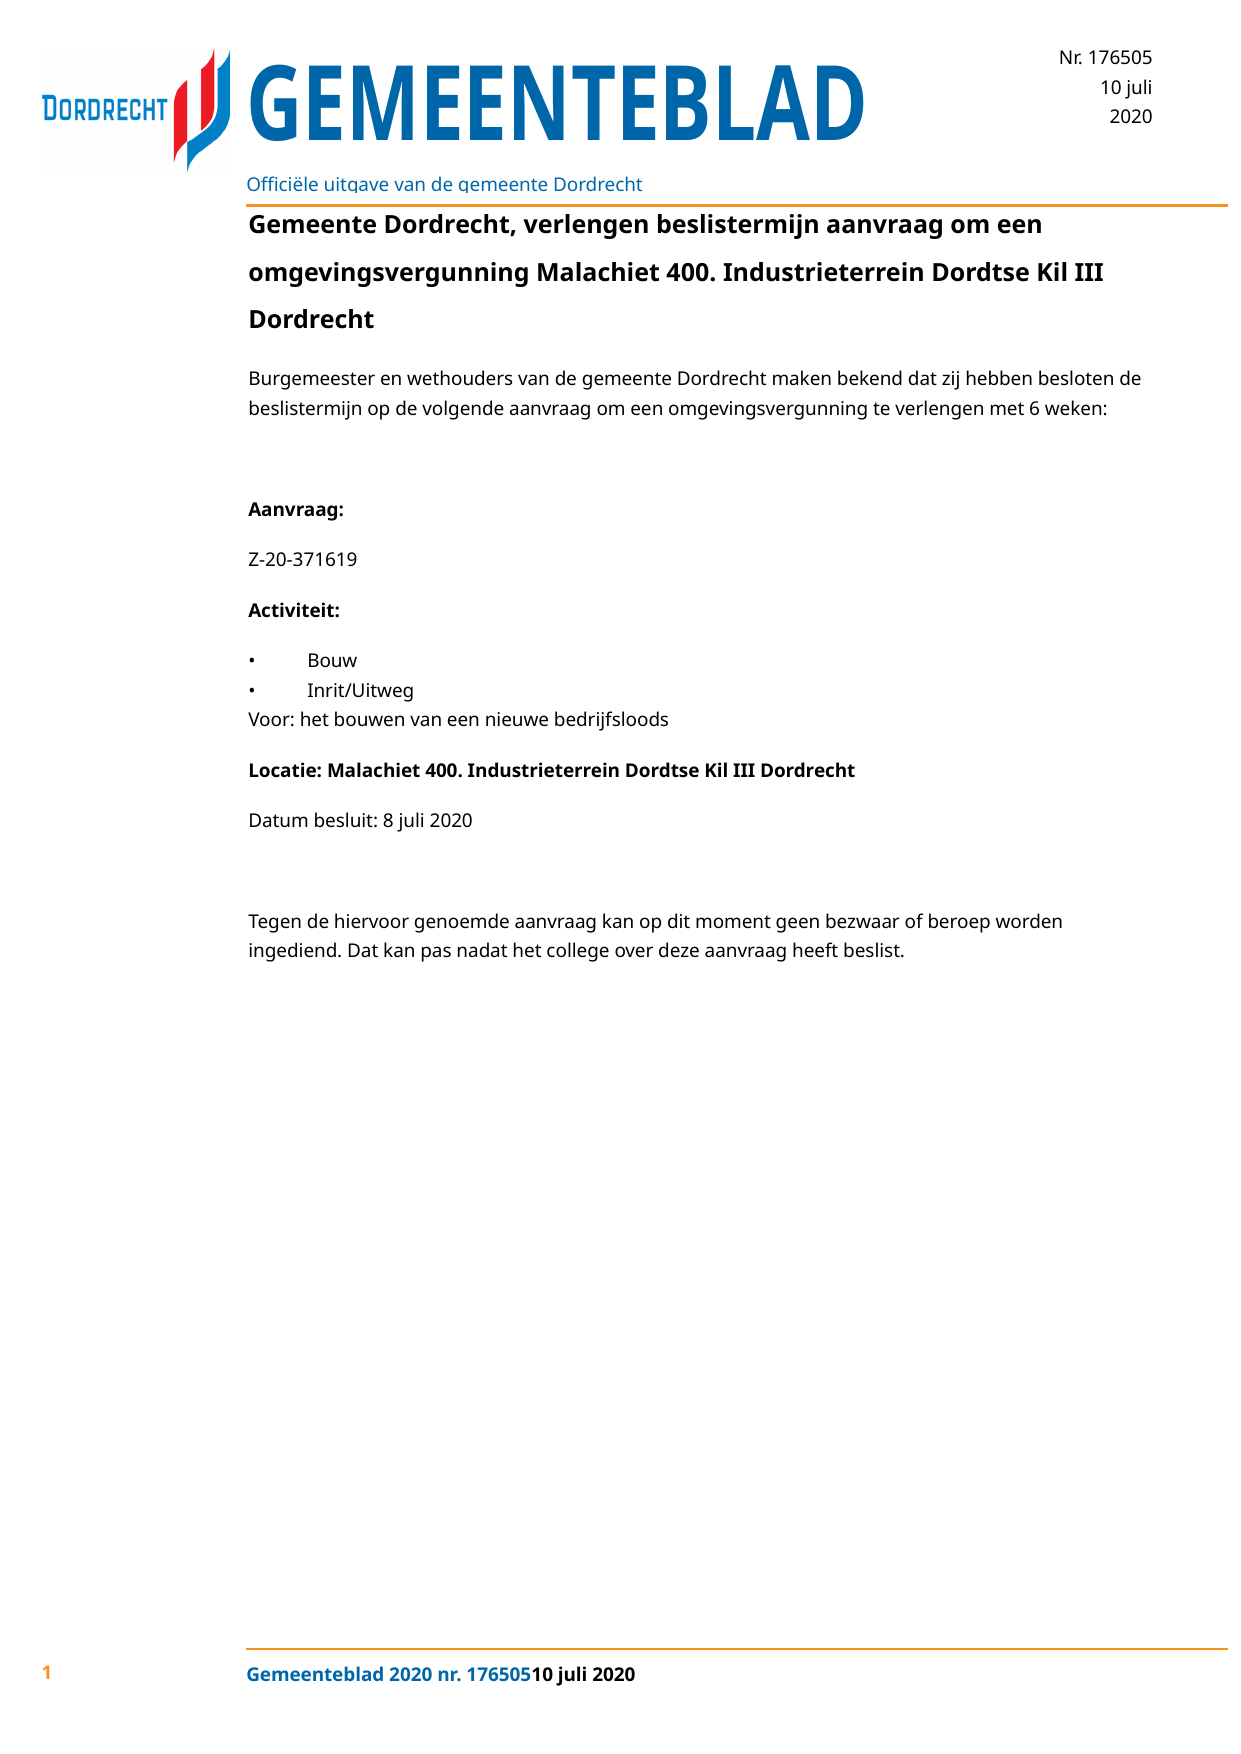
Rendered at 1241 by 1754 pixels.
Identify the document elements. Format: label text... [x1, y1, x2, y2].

text Burgemeester en wethouders van de gemeente Dordrecht maken bekend dat zij hebben besloten de beslistermijn op de volgende aanvraag om een omgevingsvergunning te verlengen met 6 weken: [248, 366, 1152, 421]
text Tegen de hiervoor genoemde aanvraag kan op dit moment geen bezwaar of beroep worden ingediend. Dat kan pas nadat het college over deze aanvraag heeft beslist. [248, 908, 1152, 963]
picture [41, 47, 231, 172]
text Z-20-371619 [248, 546, 1152, 572]
list Inrit/Uitweg [248, 677, 1152, 702]
text Gemeente Dordrecht, verlengen beslistermijn aanvraag om een omgevingsvergunning Malachiet 400. Industrieterrein Dordtse Kil III Dordrecht [248, 207, 1152, 336]
list Bouw [248, 647, 1152, 673]
text Activiteit: [248, 597, 1152, 622]
text Locatie: Malachiet 400. Industrieterrein Dordtse Kil III Dordrecht [248, 757, 1152, 782]
text Datum besluit: 8 juli 2020 [248, 807, 1152, 833]
text Voor: het bouwen van een nieuwe bedrijfsloods [248, 706, 1152, 732]
text Aanvraag: [248, 496, 1152, 522]
